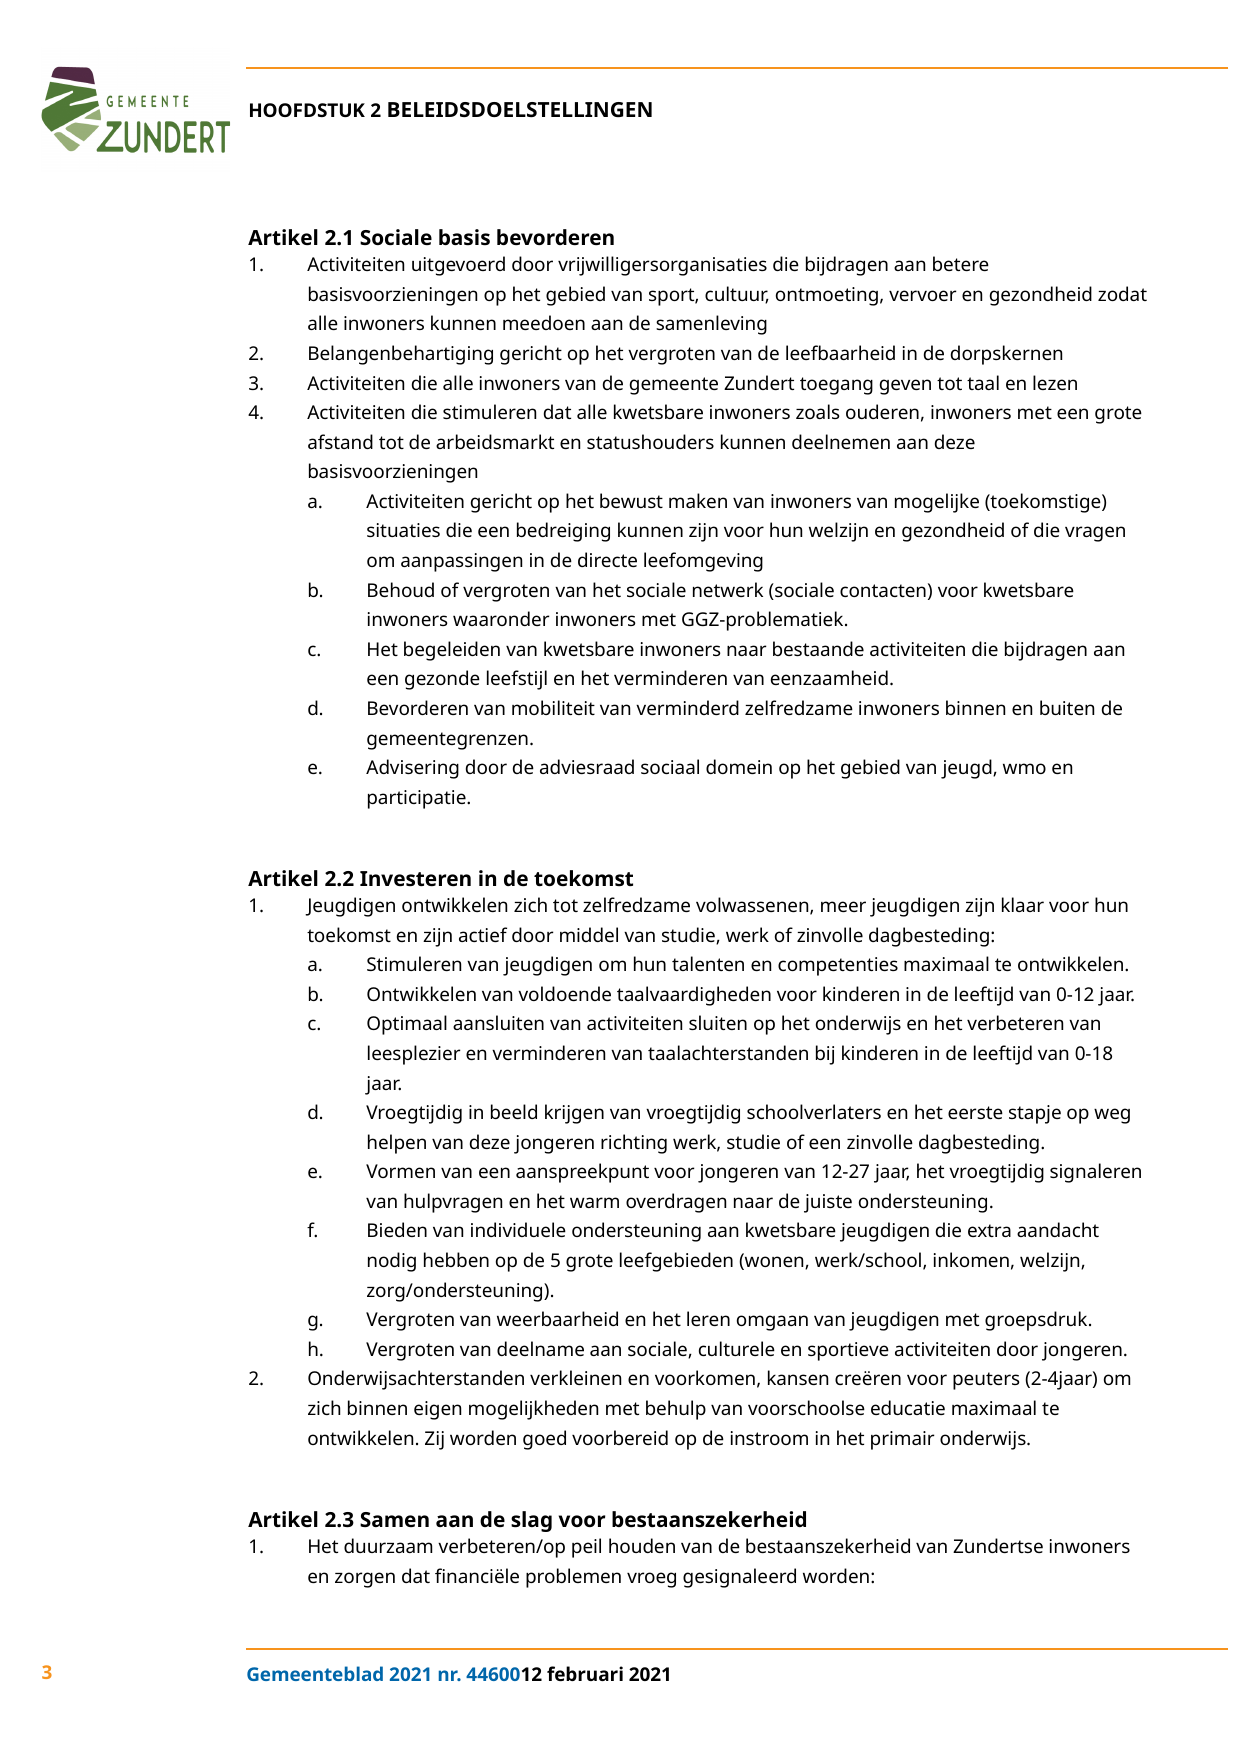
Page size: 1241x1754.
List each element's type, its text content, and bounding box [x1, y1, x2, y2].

picture [41, 47, 231, 172]
list Activiteiten die stimuleren dat alle kwetsbare inwoners zoals ouderen, inwoners met een grote afstand tot de arbeidsmarkt en statushouders kunnen deelnemen aan deze basisvoorzieningen [248, 399, 1152, 484]
list Vergroten van weerbaarheid en het leren omgaan van jeugdigen met groepsdruk. [307, 1306, 1152, 1332]
list Activiteiten gericht op het bewust maken van inwoners van mogelijke (toekomstige) situaties die een bedreiging kunnen zijn voor hun welzijn en gezondheid of die vragen om aanpassingen in de directe leefomgeving [307, 488, 1152, 573]
text Artikel 2.1 Sociale basis bevorderen [248, 223, 1152, 251]
list Ontwikkelen van voldoende taalvaardigheden voor kinderen in de leeftijd van 0-12 jaar. [307, 981, 1152, 1007]
list Belangenbehartiging gericht op het vergroten van de leefbaarheid in de dorpskernen [248, 340, 1152, 366]
text HOOFDSTUK 2 BELEIDSDOELSTELLINGEN [248, 95, 1152, 123]
list Het duurzaam verbeteren/op peil houden van de bestaanszekerheid van Zundertse inwoners en zorgen dat financiële problemen vroeg gesignaleerd worden: [248, 1533, 1152, 1588]
list Vroegtijdig in beeld krijgen van vroegtijdig schoolverlaters en het eerste stapje op weg helpen van deze jongeren richting werk, studie of een zinvolle dagbesteding. [307, 1099, 1152, 1155]
list Activiteiten die alle inwoners van de gemeente Zundert toegang geven tot taal en lezen [248, 370, 1152, 395]
text Artikel 2.2 Investeren in de toekomst [248, 864, 1152, 892]
list Advisering door de adviesraad sociaal domein op het gebied van jeugd, wmo en participatie. [307, 754, 1152, 809]
list Bieden van individuele ondersteuning aan kwetsbare jeugdigen die extra aandacht nodig hebben op de 5 grote leefgebieden (wonen, werk/school, inkomen, welzijn, zorg/ondersteuning). [307, 1218, 1152, 1303]
list Onderwijsachterstanden verkleinen en voorkomen, kansen creëren voor peuters (2-4jaar) om zich binnen eigen mogelijkheden met behulp van voorschoolse educatie maximaal te ontwikkelen. Zij worden goed voorbereid op de instroom in het primair onderwijs. [248, 1366, 1152, 1451]
list Vergroten van deelname aan sociale, culturele en sportieve activiteiten door jongeren. [307, 1336, 1152, 1362]
list Optimaal aansluiten van activiteiten sluiten op het onderwijs en het verbeteren van leesplezier en verminderen van taalachterstanden bij kinderen in de leeftijd van 0-18 jaar. [307, 1011, 1152, 1096]
list Bevorderen van mobiliteit van verminderd zelfredzame inwoners binnen en buiten de gemeentegrenzen. [307, 695, 1152, 750]
list Stimuleren van jeugdigen om hun talenten en competenties maximaal te ontwikkelen. [307, 951, 1152, 977]
list Het begeleiden van kwetsbare inwoners naar bestaande activiteiten die bijdragen aan een gezonde leefstijl en het verminderen van eenzaamheid. [307, 636, 1152, 691]
list Activiteiten uitgevoerd door vrijwilligersorganisaties die bijdragen aan betere basisvoorzieningen op het gebied van sport, cultuur, ontmoeting, vervoer en gezondheid zodat alle inwoners kunnen meedoen aan de samenleving [248, 251, 1152, 336]
list Behoud of vergroten van het sociale netwerk (sociale contacten) voor kwetsbare inwoners waaronder inwoners met GGZ-problematiek. [307, 577, 1152, 632]
text Artikel 2.3 Samen aan de slag voor bestaanszekerheid [248, 1505, 1152, 1533]
list Vormen van een aanspreekpunt voor jongeren van 12-27 jaar, het vroegtijdig signaleren van hulpvragen en het warm overdragen naar de juiste ondersteuning. [307, 1158, 1152, 1214]
list Jeugdigen ontwikkelen zich tot zelfredzame volwassenen, meer jeugdigen zijn klaar voor hun toekomst en zijn actief door middel van studie, werk of zinvolle dagbesteding: [248, 892, 1152, 948]
